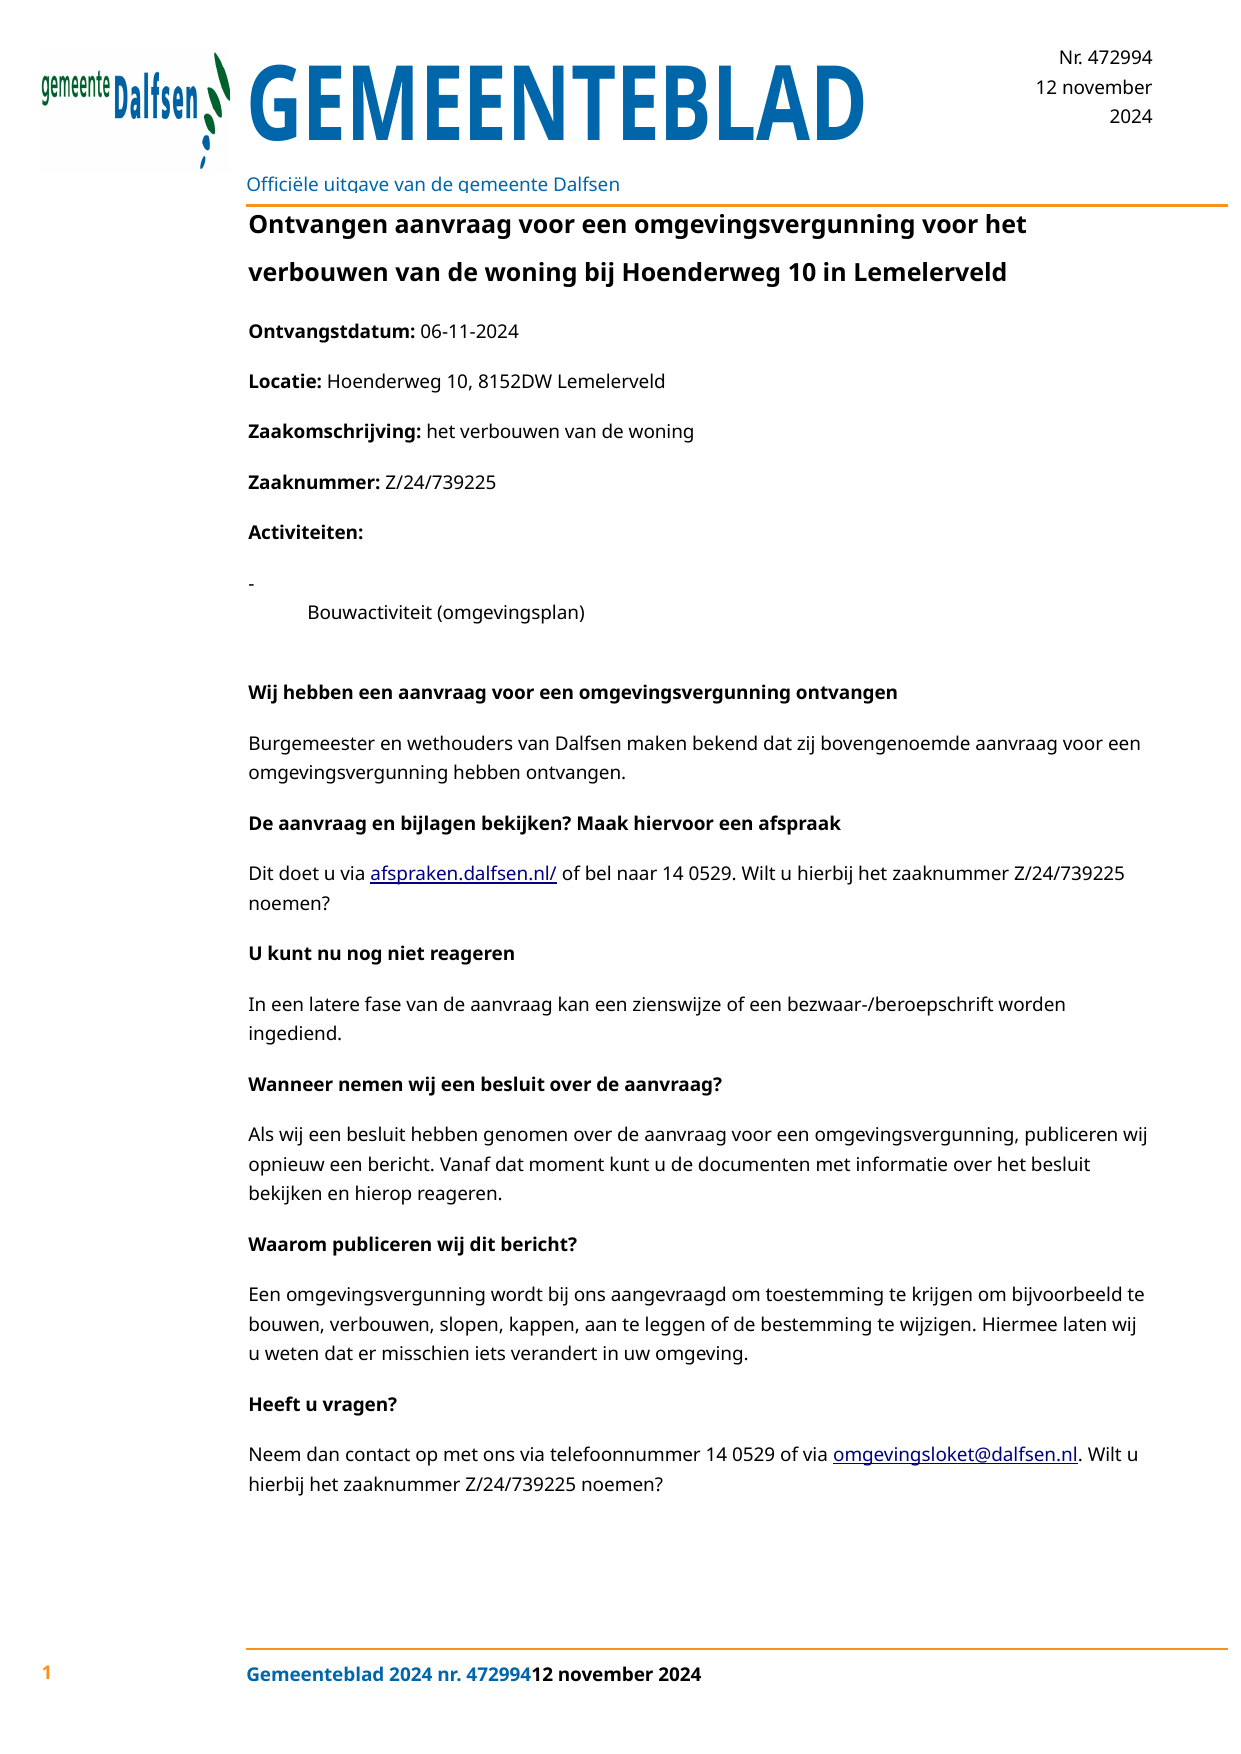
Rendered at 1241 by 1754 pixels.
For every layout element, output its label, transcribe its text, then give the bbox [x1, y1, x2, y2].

text Locatie: Hoenderweg 10, 8152DW Lemelerveld [248, 368, 1152, 394]
list Bouwactiviteit (omgevingsplan) [248, 599, 1152, 625]
text Zaakomschrijving: het verbouwen van de woning [248, 419, 1152, 444]
text Wij hebben een aanvraag voor een omgevingsvergunning ontvangen [248, 679, 1152, 705]
text De aanvraag en bijlagen bekijken? Maak hiervoor een afspraak [248, 810, 1152, 836]
text U kunt nu nog niet reageren [248, 940, 1152, 966]
text Een omgevingsvergunning wordt bij ons aangevraagd om toestemming te krijgen om bijvoorbeeld te bouwen, verbouwen, slopen, kappen, aan te leggen of de bestemming te wijzigen. Hiermee laten wij u weten dat er misschien iets verandert in uw omgeving. [248, 1281, 1152, 1366]
text Waarom publiceren wij dit bericht? [248, 1231, 1152, 1257]
picture [41, 47, 231, 172]
text Ontvangen aanvraag voor een omgevingsvergunning voor het verbouwen van de woning bij Hoenderweg 10 in Lemelerveld [248, 207, 1152, 288]
text Heeft u vragen? [248, 1391, 1152, 1417]
text Als wij een besluit hebben genomen over de aanvraag voor een omgevingsvergunning, publiceren wij opnieuw een bericht. Vanaf dat moment kunt u de documenten met informatie over het besluit bekijken en hierop reageren. [248, 1121, 1152, 1206]
text Burgemeester en wethouders van Dalfsen maken bekend dat zij bovengenoemde aanvraag voor een omgevingsvergunning hebben ontvangen. [248, 730, 1152, 785]
text Neem dan contact op met ons via telefoonnummer 14 0529 of via omgevingsloket@dalfsen.nl. Wilt u hierbij het zaaknummer Z/24/739225 noemen? [248, 1441, 1152, 1497]
text Ontvangstdatum: 06-11-2024 [248, 318, 1152, 344]
text Wanneer nemen wij een besluit over de aanvraag? [248, 1071, 1152, 1097]
text Dit doet u via afspraken.dalfsen.nl/ of bel naar 14 0529. Wilt u hierbij het zaaknummer Z/24/739225 noemen? [248, 860, 1152, 916]
text In een latere fase van de aanvraag kan een zienswijze of een bezwaar-/beroepschrift worden ingediend. [248, 991, 1152, 1046]
text Activiteiten: [248, 519, 1152, 545]
text Zaaknummer: Z/24/739225 [248, 469, 1152, 495]
